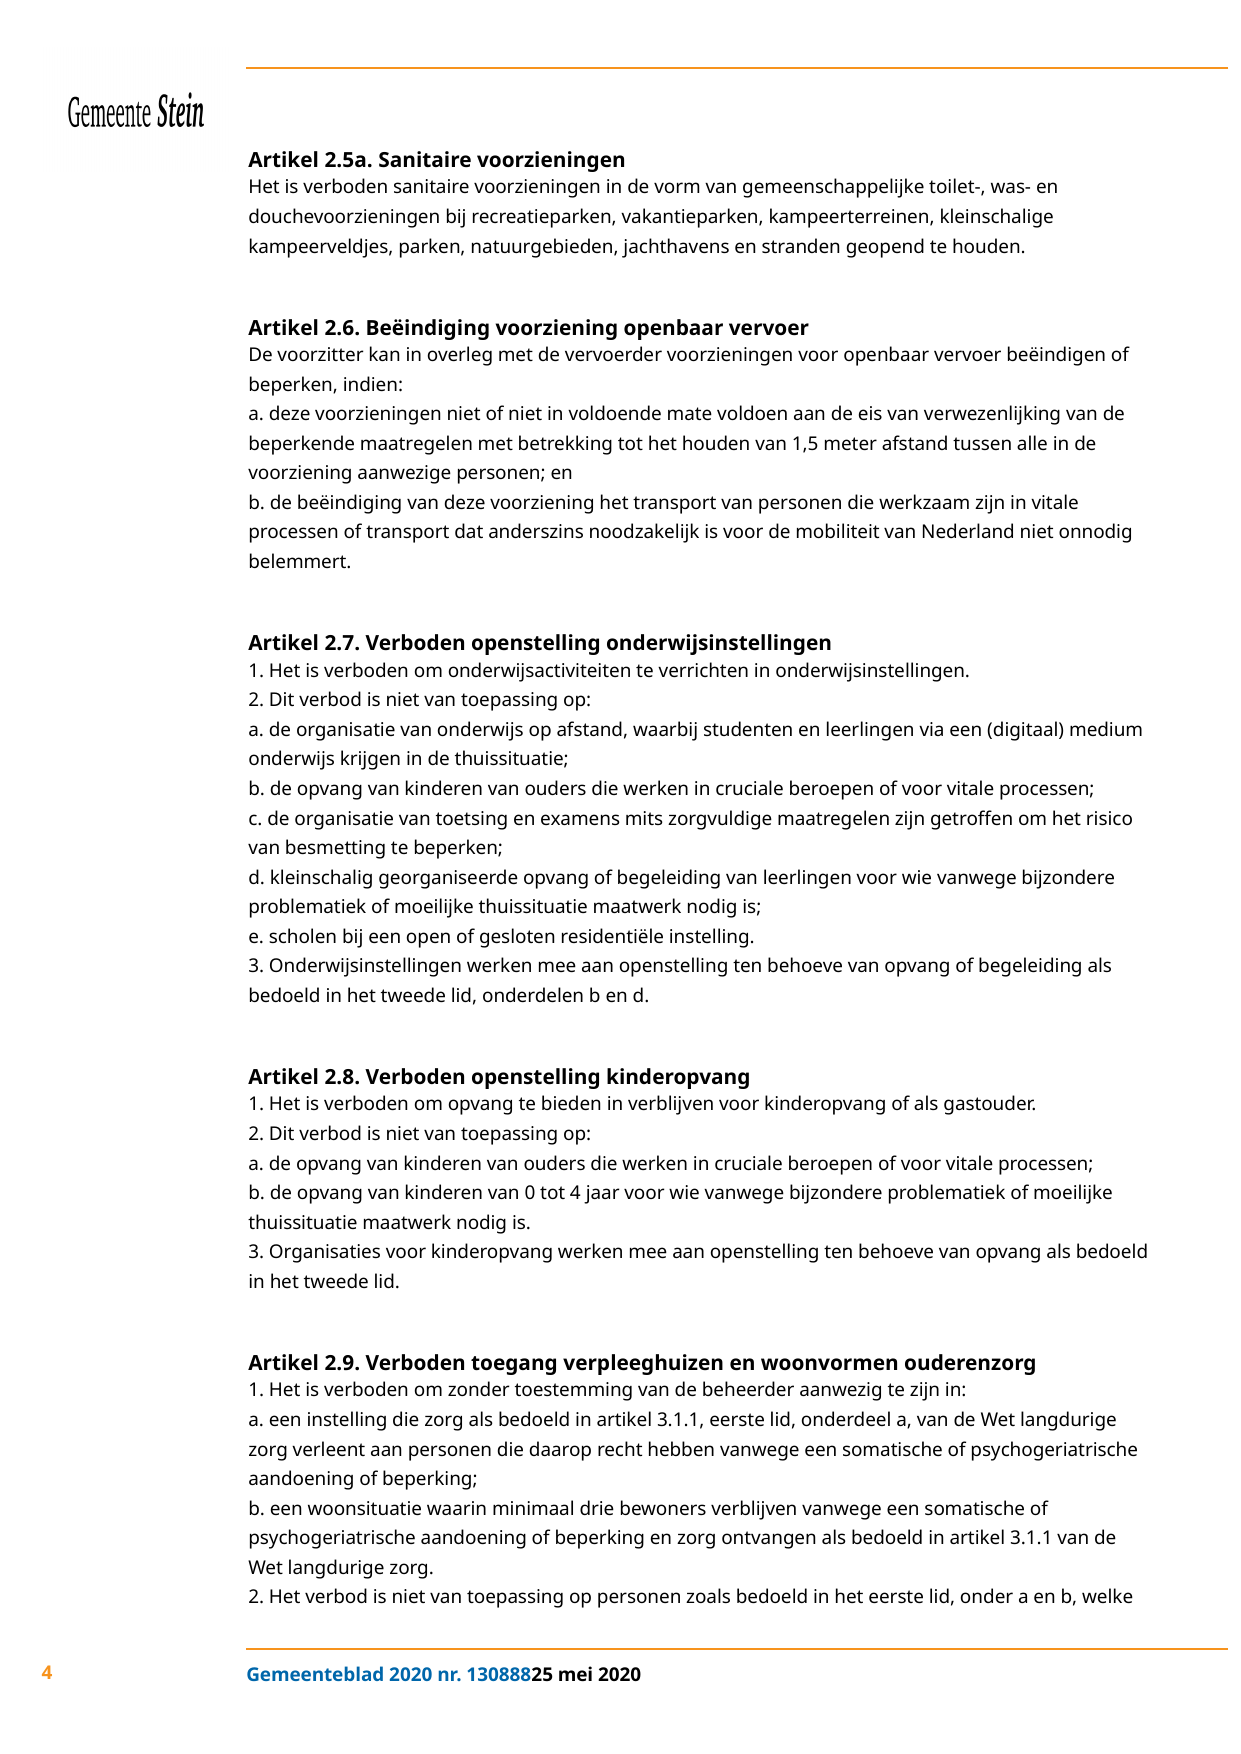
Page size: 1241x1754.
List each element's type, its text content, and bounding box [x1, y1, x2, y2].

text De voorzitter kan in overleg met de vervoerder voorzieningen voor openbaar vervoer beëindigen of beperken, indien: [248, 341, 1152, 397]
text 2. Dit verbod is niet van toepassing op: [248, 686, 1152, 712]
text Artikel 2.8. Verboden openstelling kinderopvang [248, 1062, 1152, 1091]
text 1. Het is verboden om opvang te bieden in verblijven voor kinderopvang of als gastouder. [248, 1091, 1152, 1116]
text b. de opvang van kinderen van 0 tot 4 jaar voor wie vanwege bijzondere problematiek of moeilijke thuissituatie maatwerk nodig is. [248, 1179, 1152, 1235]
text Het is verboden sanitaire voorzieningen in de vorm van gemeenschappelijke toilet-, was- en douchevoorzieningen bij recreatieparken, vakantieparken, kampeerterreinen, kleinschalige kampeerveldjes, parken, natuurgebieden, jachthavens en stranden geopend te houden. [248, 174, 1152, 258]
text 2. Dit verbod is niet van toepassing op: [248, 1120, 1152, 1146]
text Artikel 2.6. Beëindiging voorziening openbaar vervoer [248, 313, 1152, 341]
text 1. Het is verboden om onderwijsactiviteiten te verrichten in onderwijsinstellingen. [248, 657, 1152, 682]
text 3. Organisaties voor kinderopvang werken mee aan openstelling ten behoeve van opvang als bedoeld in het tweede lid. [248, 1238, 1152, 1294]
text b. de opvang van kinderen van ouders die werken in cruciale beroepen of voor vitale processen; [248, 775, 1152, 801]
text 3. Onderwijsinstellingen werken mee aan openstelling ten behoeve van opvang of begeleiding als bedoeld in het tweede lid, onderdelen b en d. [248, 953, 1152, 1008]
text Artikel 2.5a. Sanitaire voorzieningen [248, 145, 1152, 174]
text a. de organisatie van onderwijs op afstand, waarbij studenten en leerlingen via een (digitaal) medium onderwijs krijgen in de thuissituatie; [248, 716, 1152, 771]
text Artikel 2.7. Verboden openstelling onderwijsinstellingen [248, 628, 1152, 657]
text 2. Het verbod is niet van toepassing op personen zoals bedoeld in het eerste lid, onder a en b, welke [248, 1584, 1152, 1609]
text Artikel 2.9. Verboden toegang verpleeghuizen en woonvormen ouderenzorg [248, 1348, 1152, 1377]
picture [41, 47, 231, 172]
text 1. Het is verboden om zonder toestemming van de beheerder aanwezig te zijn in: [248, 1377, 1152, 1402]
text a. de opvang van kinderen van ouders die werken in cruciale beroepen of voor vitale processen; [248, 1150, 1152, 1176]
text b. een woonsituatie waarin minimaal drie bewoners verblijven vanwege een somatische of psychogeriatrische aandoening of beperking en zorg ontvangen als bedoeld in artikel 3.1.1 van de Wet langdurige zorg. [248, 1495, 1152, 1580]
text a. een instelling die zorg als bedoeld in artikel 3.1.1, eerste lid, onderdeel a, van de Wet langdurige zorg verleent aan personen die daarop recht hebben vanwege een somatische of psychogeriatrische aandoening of beperking; [248, 1406, 1152, 1491]
text a. deze voorzieningen niet of niet in voldoende mate voldoen aan de eis van verwezenlijking van de beperkende maatregelen met betrekking tot het houden van 1,5 meter afstand tussen alle in de voorziening aanwezige personen; en [248, 400, 1152, 485]
text c. de organisatie van toetsing en examens mits zorgvuldige maatregelen zijn getroffen om het risico van besmetting te beperken; [248, 805, 1152, 860]
text b. de beëindiging van deze voorziening het transport van personen die werkzaam zijn in vitale processen of transport dat anderszins noodzakelijk is voor de mobiliteit van Nederland niet onnodig belemmert. [248, 489, 1152, 574]
text e. scholen bij een open of gesloten residentiële instelling. [248, 923, 1152, 949]
text d. kleinschalig georganiseerde opvang of begeleiding van leerlingen voor wie vanwege bijzondere problematiek of moeilijke thuissituatie maatwerk nodig is; [248, 864, 1152, 919]
